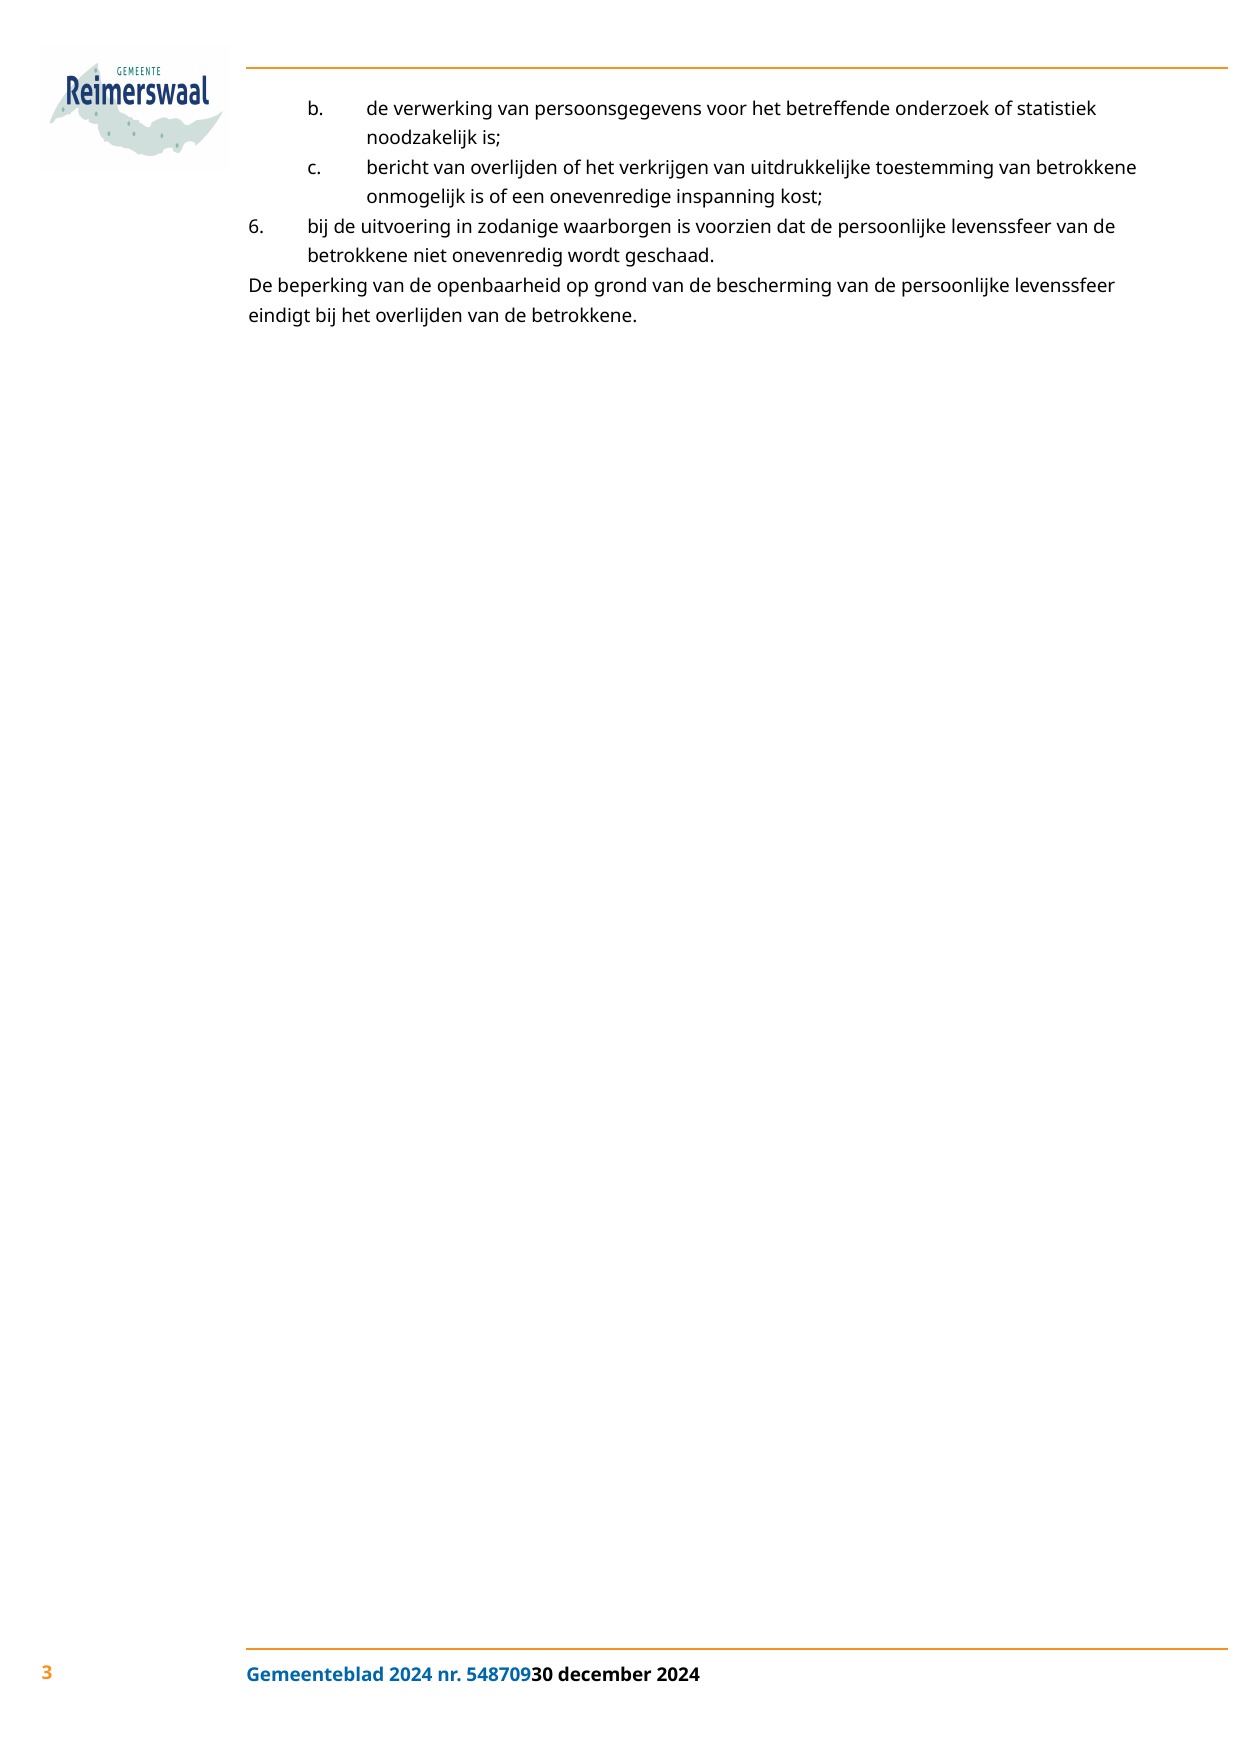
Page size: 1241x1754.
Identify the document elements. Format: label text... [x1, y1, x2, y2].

list bij de uitvoering in zodanige waarborgen is voorzien dat de persoonlijke levenssfeer van de betrokkene niet onevenredig wordt geschaad. [248, 213, 1152, 268]
picture [41, 47, 231, 172]
text De beperking van de openbaarheid op grond van de bescherming van de persoonlijke levenssfeer eindigt bij het overlijden van de betrokkene. [248, 272, 1152, 328]
list de verwerking van persoonsgegevens voor het betreffende onderzoek of statistiek noodzakelijk is; [307, 95, 1152, 150]
list bericht van overlijden of het verkrijgen van uitdrukkelijke toestemming van betrokkene onmogelijk is of een onevenredige inspanning kost; [307, 154, 1152, 209]
